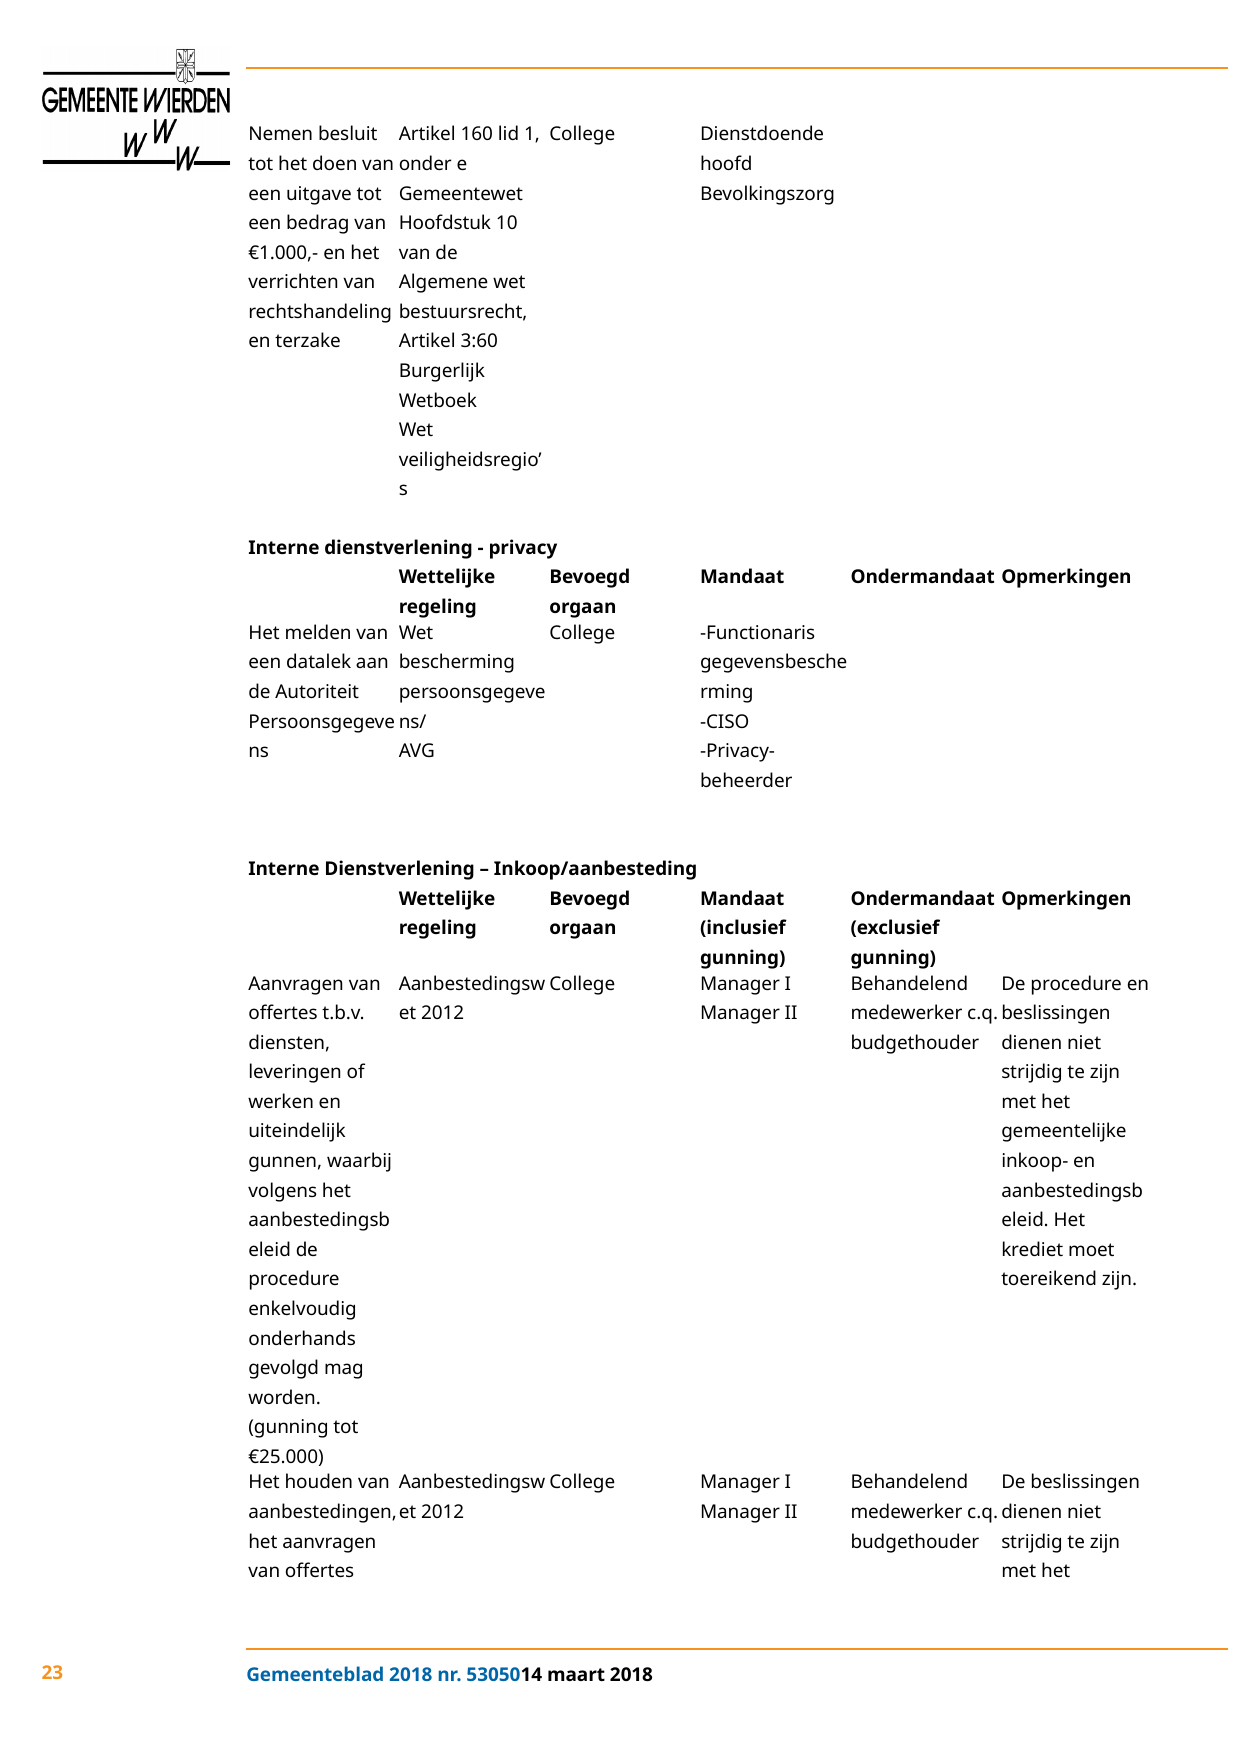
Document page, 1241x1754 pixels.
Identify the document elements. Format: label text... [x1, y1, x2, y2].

table_header Wettelijke regeling [399, 885, 549, 970]
table_cell [1001, 121, 1152, 501]
table_header Ondermandaat [850, 564, 1001, 619]
table_cell Behandelend medewerker c.q. budgethouder [850, 970, 1001, 1469]
table_cell [549, 95, 700, 121]
table_cell [700, 95, 850, 121]
table_cell [1001, 95, 1152, 121]
table_header Mandaat [700, 564, 850, 619]
table_cell [850, 619, 1001, 822]
text Interne dienstverlening - privacy [248, 534, 1152, 560]
table_cell Nemen besluit tot het doen van een uitgave tot een bedrag van €1.000,- en het verrichten van rechtshandelingen terzake [248, 121, 398, 501]
table_cell Wet bescherming persoonsgegevens/ AVG [399, 619, 549, 822]
table_cell De procedure en beslissingen dienen niet strijdig te zijn met het gemeentelijke inkoop- en aanbestedingsbeleid. Het krediet moet toereikend zijn. [1001, 970, 1152, 1469]
table_cell Dienstdoende hoofd Bevolkingszorg [700, 121, 850, 501]
table_cell College [549, 1469, 700, 1583]
picture [41, 47, 231, 172]
table_header Bevoegd orgaan [549, 885, 700, 970]
table_cell College [549, 970, 700, 1469]
table_cell [1001, 619, 1152, 822]
table_cell Artikel 160 lid 1, onder e Gemeentewet Hoofdstuk 10 van de Algemene wet bestuursrecht, Artikel 3:60 Burgerlijk Wetboek Wet veiligheidsregio’s [399, 121, 549, 501]
table_header [248, 885, 398, 970]
table_cell Manager I Manager II [700, 970, 850, 1469]
text Interne Dienstverlening – Inkoop/aanbesteding [248, 855, 1152, 881]
table_header Wettelijke regeling [399, 564, 549, 619]
table_cell Aanbestedingswet 2012 [399, 970, 549, 1469]
table_header [248, 564, 398, 619]
table_cell Het melden van een datalek aan de Autoriteit Persoonsgegevens [248, 619, 398, 822]
table_cell College [549, 619, 700, 822]
table_header Opmerkingen [1001, 885, 1152, 970]
table_header Ondermandaat (exclusief gunning) [850, 885, 1001, 970]
table_cell Aanvragen van offertes t.b.v. diensten, leveringen of werken en uiteindelijk gunnen, waarbij volgens het aanbestedingsbeleid de procedure enkelvoudig onderhands gevolgd mag worden. (gunning tot €25.000) [248, 970, 398, 1469]
table_cell Het houden van aanbestedingen, het aanvragen van offertes [248, 1469, 398, 1583]
table_cell Behandelend medewerker c.q. budgethouder [850, 1469, 1001, 1583]
table_header Bevoegd orgaan [549, 564, 700, 619]
table_header Opmerkingen [1001, 564, 1152, 619]
table_cell De beslissingen dienen niet strijdig te zijn met het [1001, 1469, 1152, 1583]
table_cell -Functionaris gegevensbescherming -CISO -Privacy-beheerder [700, 619, 850, 822]
table_cell Aanbestedingswet 2012 [399, 1469, 549, 1583]
table_cell [850, 95, 1001, 121]
table_cell [248, 95, 398, 121]
table_header Mandaat (inclusief gunning) [700, 885, 850, 970]
table_cell [850, 121, 1001, 501]
table_cell Manager I Manager II [700, 1469, 850, 1583]
table_cell College [549, 121, 700, 501]
table_cell [399, 95, 549, 121]
